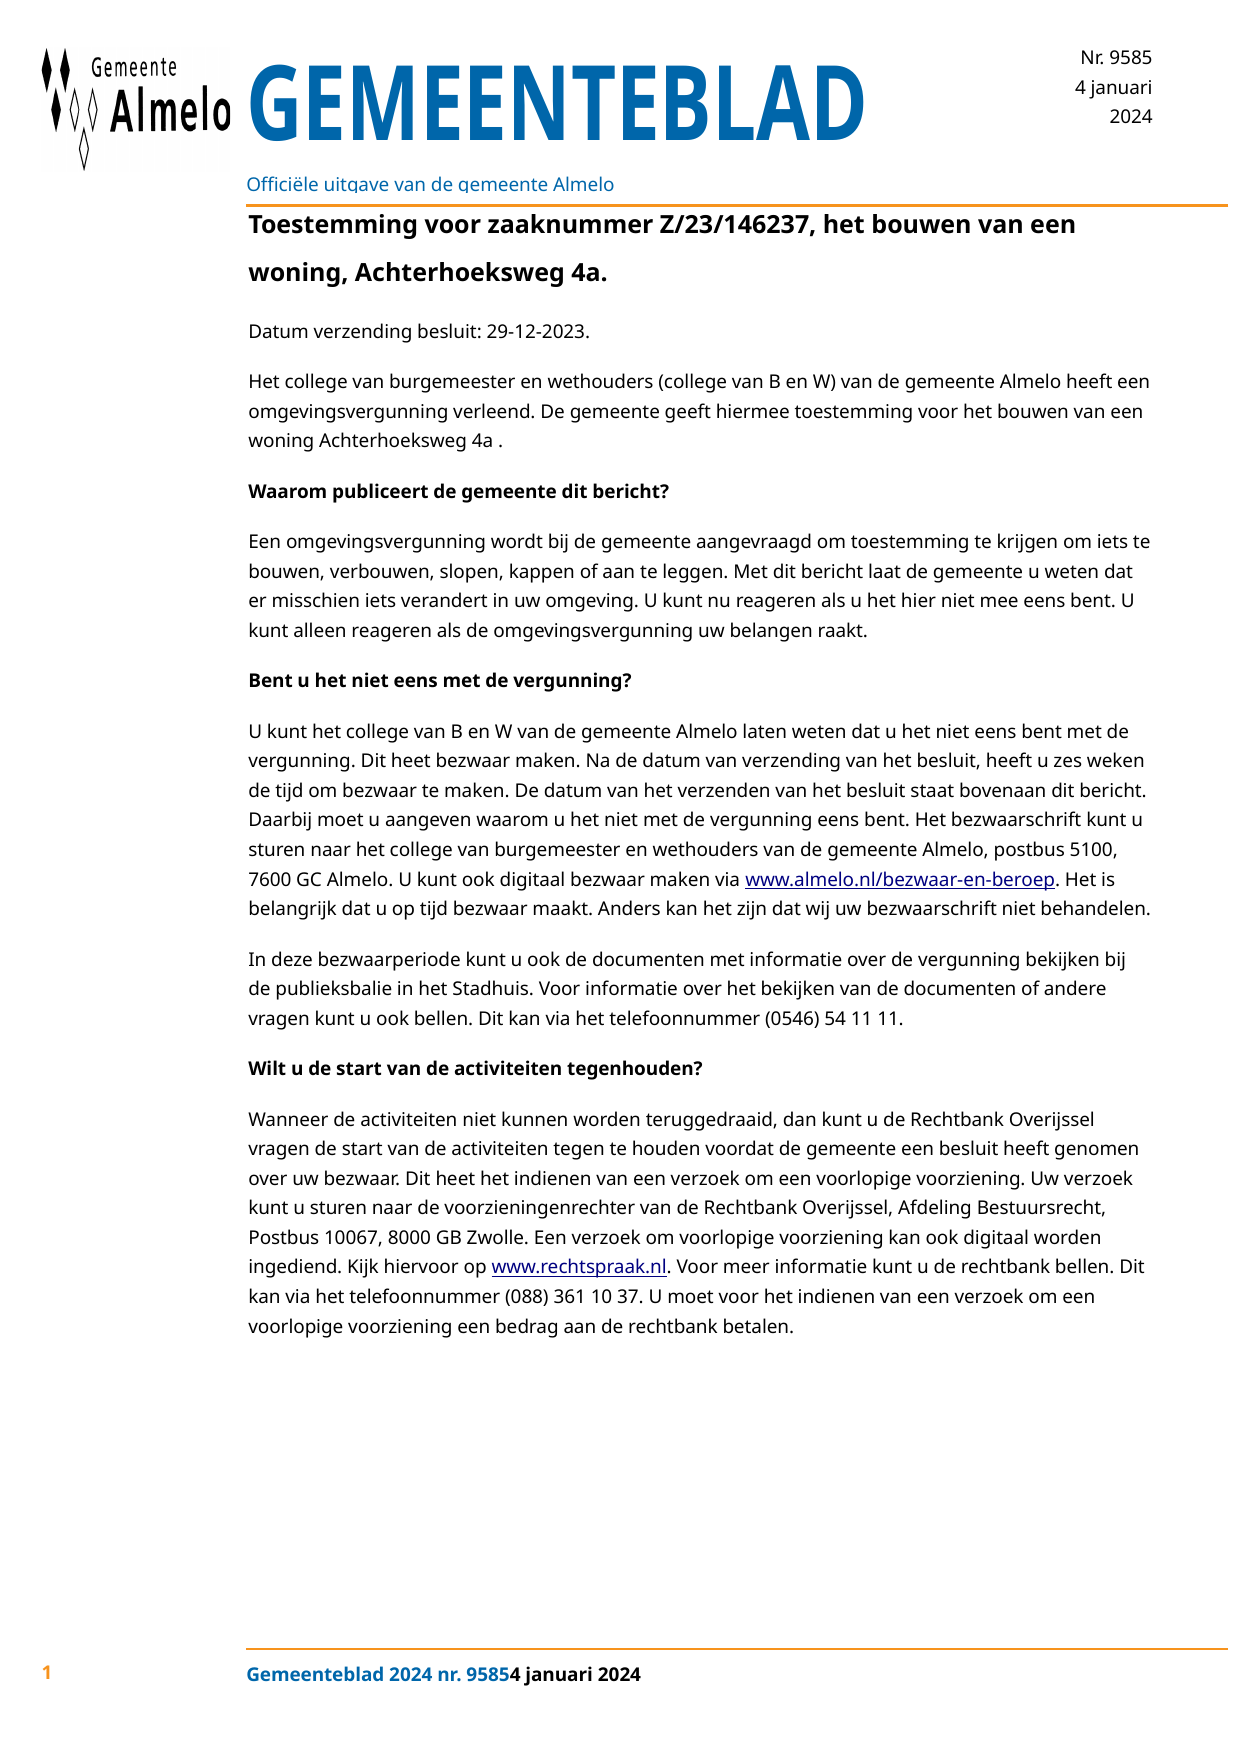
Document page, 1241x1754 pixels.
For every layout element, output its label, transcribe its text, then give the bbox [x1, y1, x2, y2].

picture [41, 47, 231, 172]
text U kunt het college van B en W van de gemeente Almelo laten weten dat u het niet eens bent met de vergunning. Dit heet bezwaar maken. Na de datum van verzending van het besluit, heeft u zes weken de tijd om bezwaar te maken. De datum van het verzenden van het besluit staat bovenaan dit bericht. Daarbij moet u aangeven waarom u het niet met de vergunning eens bent. Het bezwaarschrift kunt u sturen naar het college van burgemeester en wethouders van de gemeente Almelo, postbus 5100, 7600 GC Almelo. U kunt ook digitaal bezwaar maken via www.almelo.nl/bezwaar-en-beroep. Het is belangrijk dat u op tijd bezwaar maakt. Anders kan het zijn dat wij uw bezwaarschrift niet behandelen. [248, 718, 1152, 921]
text In deze bezwaarperiode kunt u ook de documenten met informatie over de vergunning bekijken bij de publieksbalie in het Stadhuis. Voor informatie over het bekijken van de documenten of andere vragen kunt u ook bellen. Dit kan via het telefoonnummer (0546) 54 11 11. [248, 946, 1152, 1031]
text Datum verzending besluit: 29-12-2023. [248, 318, 1152, 344]
text Bent u het niet eens met de vergunning? [248, 667, 1152, 693]
text Het college van burgemeester en wethouders (college van B en W) van de gemeente Almelo heeft een omgevingsvergunning verleend. De gemeente geeft hiermee toestemming voor het bouwen van een woning Achterhoeksweg 4a . [248, 368, 1152, 453]
text Wilt u de start van de activiteiten tegenhouden? [248, 1055, 1152, 1081]
text Een omgevingsvergunning wordt bij de gemeente aangevraagd om toestemming te krijgen om iets te bouwen, verbouwen, slopen, kappen of aan te leggen. Met dit bericht laat de gemeente u weten dat er misschien iets verandert in uw omgeving. U kunt nu reageren als u het hier niet mee eens bent. U kunt alleen reageren als de omgevingsvergunning uw belangen raakt. [248, 528, 1152, 643]
text Waarom publiceert de gemeente dit bericht? [248, 478, 1152, 504]
text Toestemming voor zaaknummer Z/23/146237, het bouwen van een woning, Achterhoeksweg 4a. [248, 207, 1152, 288]
text Wanneer de activiteiten niet kunnen worden teruggedraaid, dan kunt u de Rechtbank Overijssel vragen de start van de activiteiten tegen te houden voordat de gemeente een besluit heeft genomen over uw bezwaar. Dit heet het indienen van een verzoek om een voorlopige voorziening. Uw verzoek kunt u sturen naar de voorzieningenrechter van de Rechtbank Overijssel, Afdeling Bestuursrecht, Postbus 10067, 8000 GB Zwolle. Een verzoek om voorlopige voorziening kan ook digitaal worden ingediend. Kijk hiervoor op www.rechtspraak.nl. Voor meer informatie kunt u de rechtbank bellen. Dit kan via het telefoonnummer (088) 361 10 37. U moet voor het indienen van een verzoek om een voorlopige voorziening een bedrag aan de rechtbank betalen. [248, 1106, 1152, 1339]
